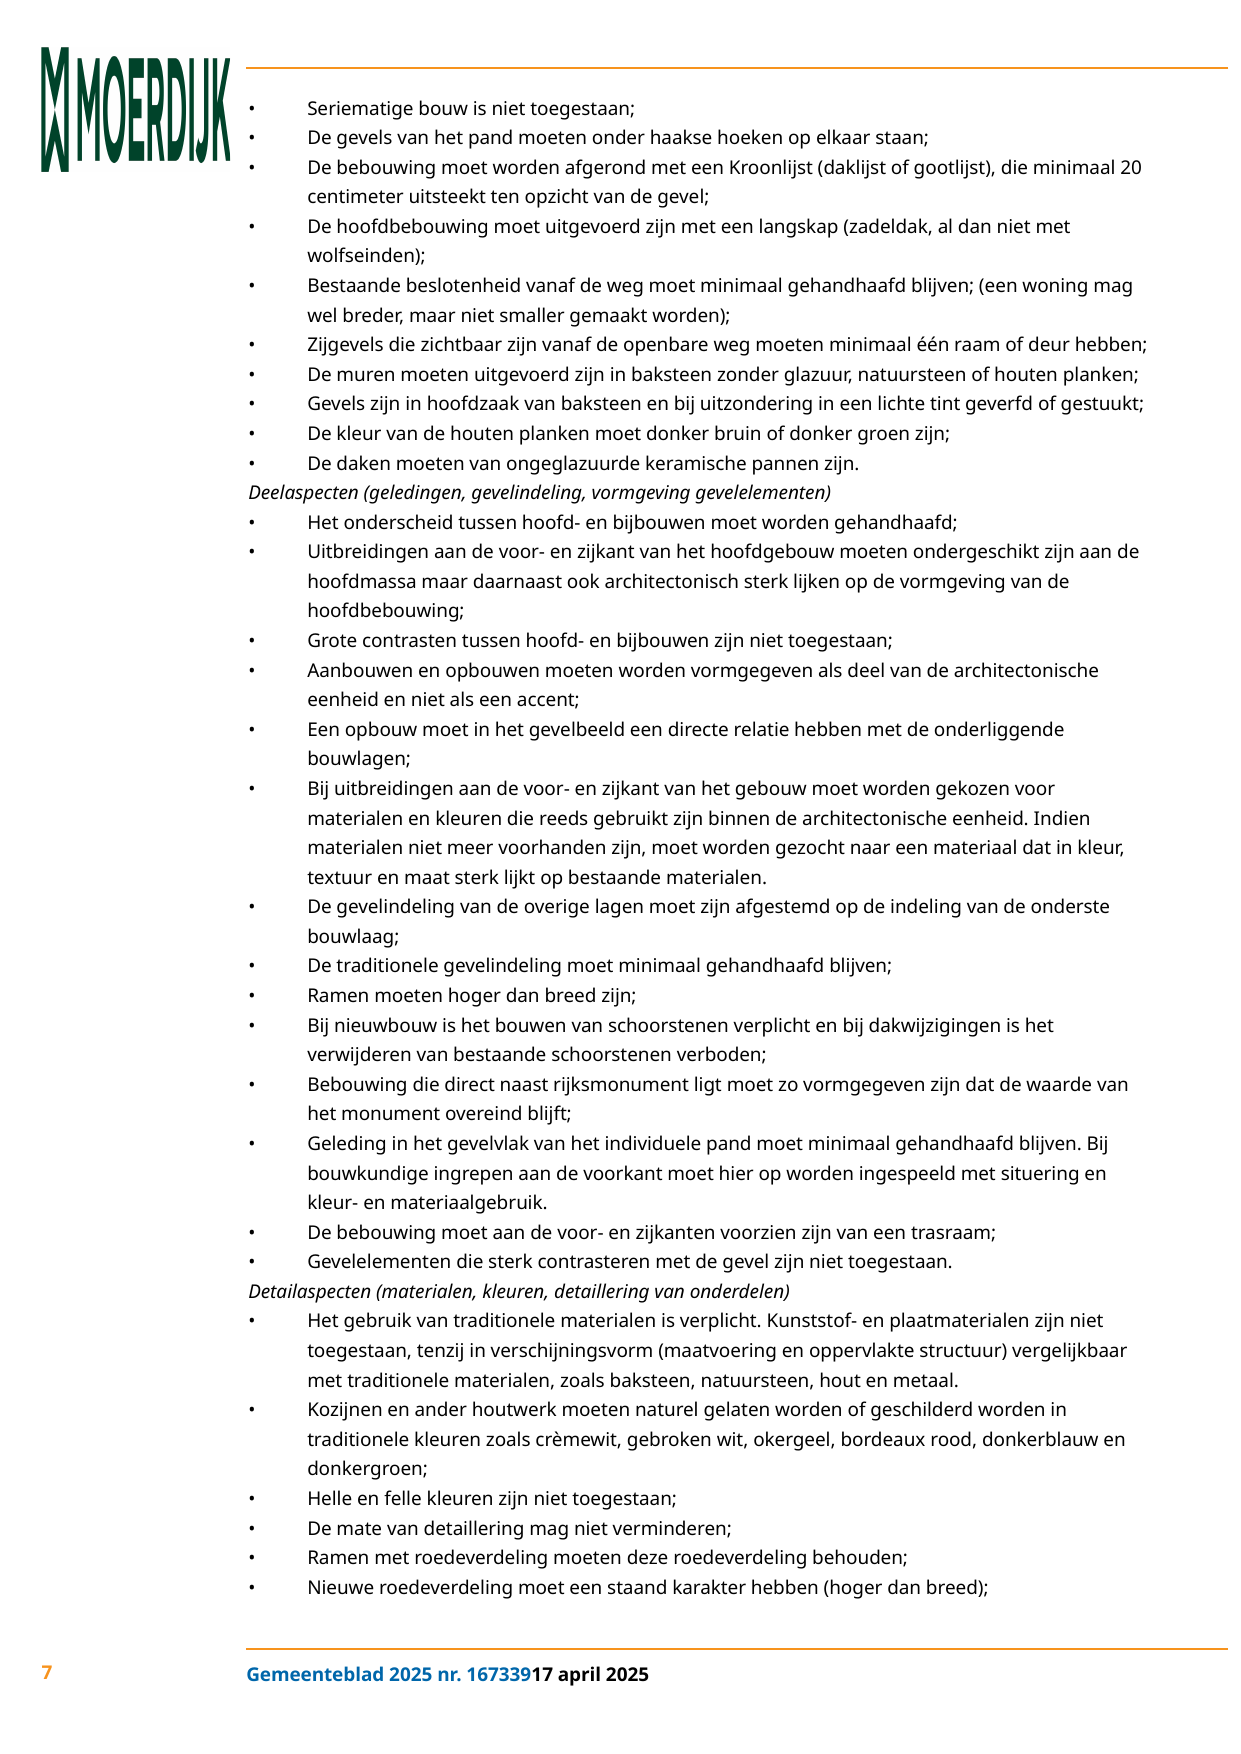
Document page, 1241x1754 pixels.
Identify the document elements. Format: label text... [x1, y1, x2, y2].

list De traditionele gevelindeling moet minimaal gehandhaafd blijven; [248, 953, 1152, 978]
list Geleding in het gevelvlak van het individuele pand moet minimaal gehandhaafd blijven. Bij bouwkundige ingrepen aan de voorkant moet hier op worden ingespeeld met situering en kleur- en materiaalgebruik. [248, 1130, 1152, 1215]
list De muren moeten uitgevoerd zijn in baksteen zonder glazuur, natuursteen of houten planken; [248, 361, 1152, 387]
list Bij nieuwbouw is het bouwen van schoorstenen verplicht en bij dakwijzigingen is het verwijderen van bestaande schoorstenen verboden; [248, 1012, 1152, 1067]
list De bebouwing moet worden afgerond met een Kroonlijst (daklijst of gootlijst), die minimaal 20 centimeter uitsteekt ten opzicht van de gevel; [248, 154, 1152, 209]
list Bebouwing die direct naast rijksmonument ligt moet zo vormgegeven zijn dat de waarde van het monument overeind blijft; [248, 1071, 1152, 1126]
list Ramen moeten hoger dan breed zijn; [248, 982, 1152, 1008]
list Helle en felle kleuren zijn niet toegestaan; [248, 1485, 1152, 1511]
list De hoofdbebouwing moet uitgevoerd zijn met een langskap (zadeldak, al dan niet met wolfseinden); [248, 213, 1152, 268]
list De daken moeten van ongeglazuurde keramische pannen zijn. [248, 450, 1152, 476]
list Ramen met roedeverdeling moeten deze roedeverdeling behouden; [248, 1544, 1152, 1570]
list Nieuwe roedeverdeling moet een staand karakter hebben (hoger dan breed); [248, 1574, 1152, 1600]
list De kleur van de houten planken moet donker bruin of donker groen zijn; [248, 420, 1152, 446]
list Kozijnen en ander houtwerk moeten naturel gelaten worden of geschilderd worden in traditionele kleuren zoals crèmewit, gebroken wit, okergeel, bordeaux rood, donkerblauw en donkergroen; [248, 1396, 1152, 1481]
text Detailaspecten (materialen, kleuren, detaillering van onderdelen) [248, 1278, 1152, 1304]
list Seriematige bouw is niet toegestaan; [248, 95, 1152, 121]
list Het gebruik van traditionele materialen is verplicht. Kunststof- en plaatmaterialen zijn niet toegestaan, tenzij in verschijningsvorm (maatvoering en oppervlakte structuur) vergelijkbaar met traditionele materialen, zoals baksteen, natuursteen, hout en metaal. [248, 1308, 1152, 1393]
list Grote contrasten tussen hoofd- en bijbouwen zijn niet toegestaan; [248, 627, 1152, 653]
picture [41, 47, 231, 172]
list Bij uitbreidingen aan de voor- en zijkant van het gebouw moet worden gekozen voor materialen en kleuren die reeds gebruikt zijn binnen de architectonische eenheid. Indien materialen niet meer voorhanden zijn, moet worden gezocht naar een materiaal dat in kleur, textuur en maat sterk lijkt op bestaande materialen. [248, 775, 1152, 890]
list Uitbreidingen aan de voor- en zijkant van het hoofdgebouw moeten ondergeschikt zijn aan de hoofdmassa maar daarnaast ook architectonisch sterk lijken op de vormgeving van de hoofdbebouwing; [248, 538, 1152, 623]
list De bebouwing moet aan de voor- en zijkanten voorzien zijn van een trasraam; [248, 1219, 1152, 1245]
list Zijgevels die zichtbaar zijn vanaf de openbare weg moeten minimaal één raam of deur hebben; [248, 331, 1152, 357]
list Aanbouwen en opbouwen moeten worden vormgegeven als deel van de architectonische eenheid en niet als een accent; [248, 657, 1152, 712]
list Bestaande beslotenheid vanaf de weg moet minimaal gehandhaafd blijven; (een woning mag wel breder, maar niet smaller gemaakt worden); [248, 272, 1152, 328]
list Een opbouw moet in het gevelbeeld een directe relatie hebben met de onderliggende bouwlagen; [248, 716, 1152, 771]
list Gevelelementen die sterk contrasteren met de gevel zijn niet toegestaan. [248, 1248, 1152, 1274]
list Gevels zijn in hoofdzaak van baksteen en bij uitzondering in een lichte tint geverfd of gestuukt; [248, 391, 1152, 416]
list De gevels van het pand moeten onder haakse hoeken op elkaar staan; [248, 124, 1152, 150]
list De mate van detaillering mag niet verminderen; [248, 1515, 1152, 1541]
list De gevelindeling van de overige lagen moet zijn afgestemd op de indeling van de onderste bouwlaag; [248, 893, 1152, 949]
list Het onderscheid tussen hoofd- en bijbouwen moet worden gehandhaafd; [248, 509, 1152, 535]
text Deelaspecten (geledingen, gevelindeling, vormgeving gevelelementen) [248, 479, 1152, 505]
